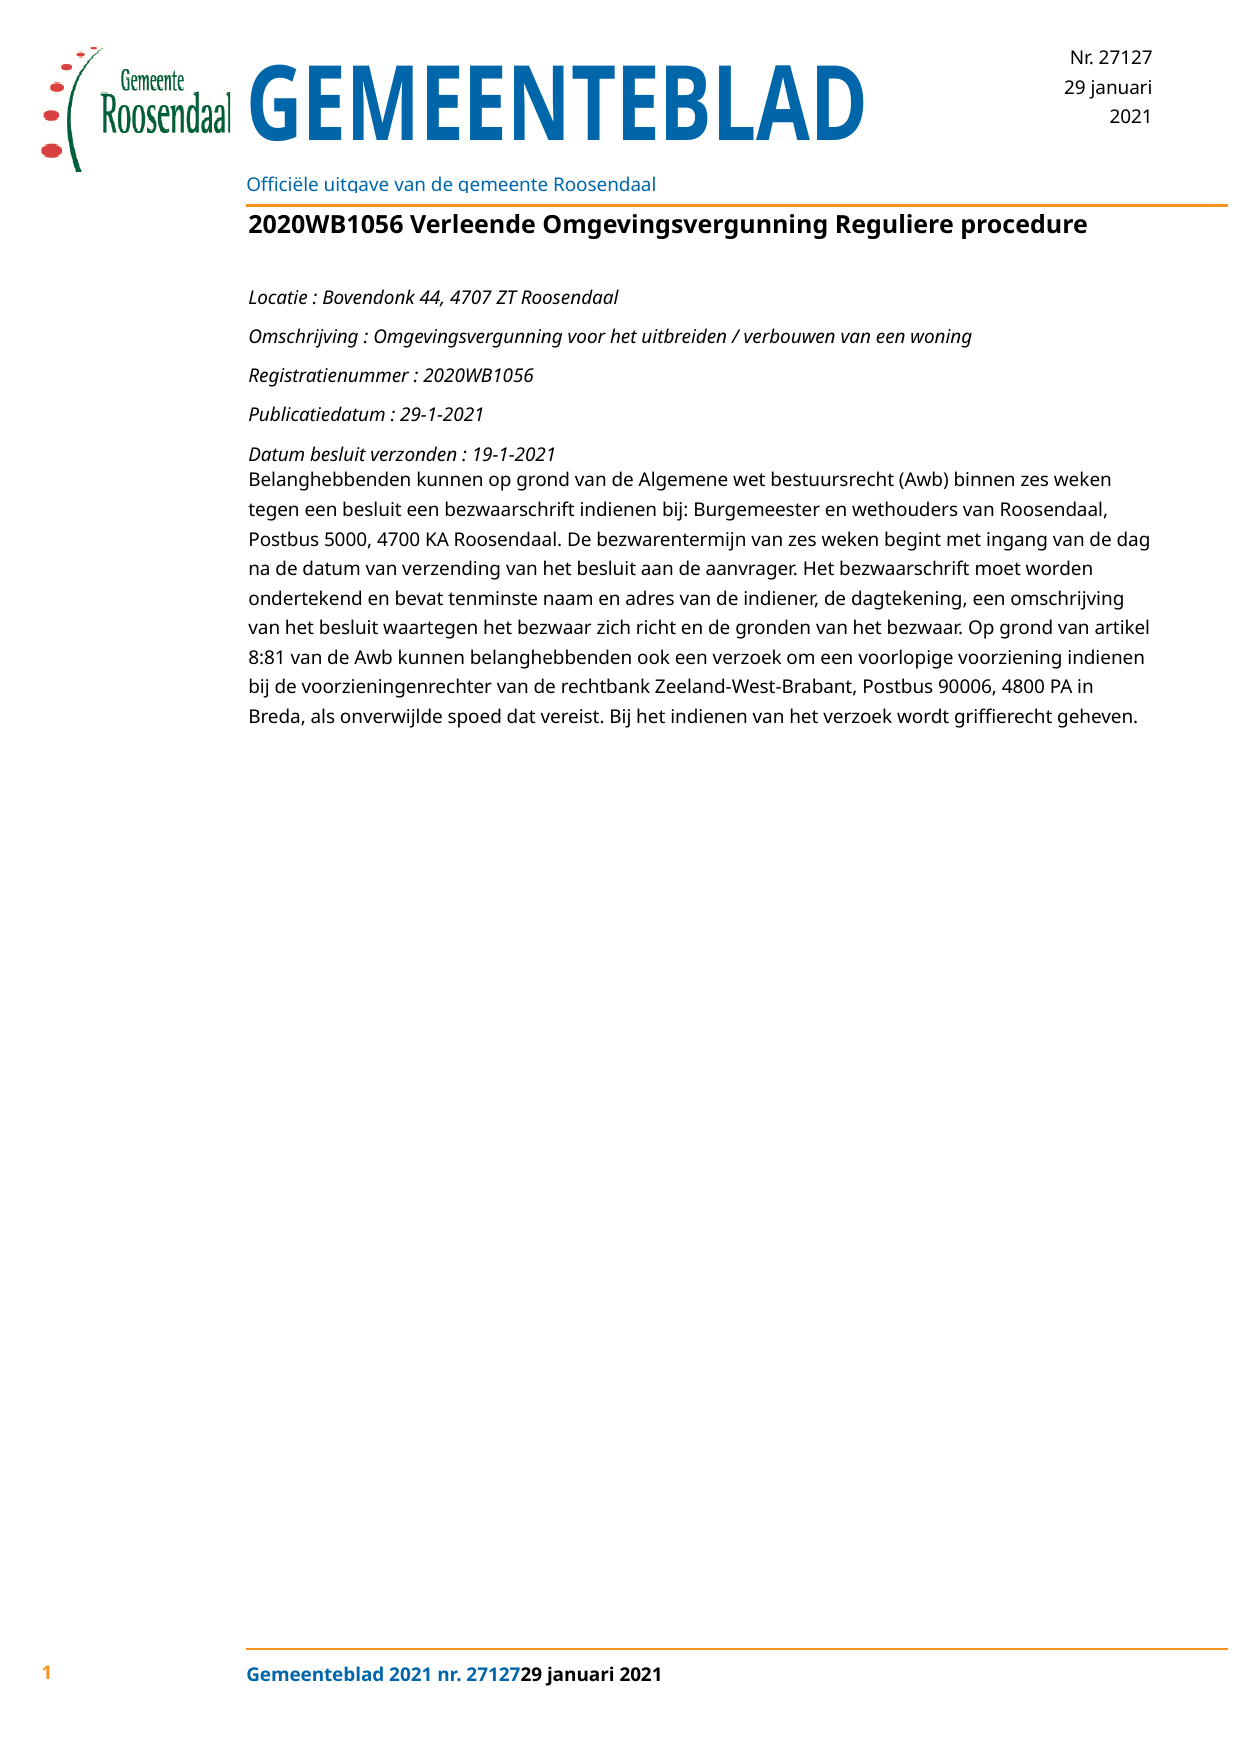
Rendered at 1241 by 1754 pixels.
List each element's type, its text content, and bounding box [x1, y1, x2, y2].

text Registratienummer : 2020WB1056 [248, 362, 1152, 388]
text Locatie : Bovendonk 44, 4707 ZT Roosendaal [248, 284, 1152, 309]
text Belanghebbenden kunnen op grond van de Algemene wet bestuursrecht (Awb) binnen zes weken tegen een besluit een bezwaarschrift indienen bij: Burgemeester en wethouders van Roosendaal, Postbus 5000, 4700 KA Roosendaal. De bezwarentermijn van zes weken begint met ingang van de dag na de datum van verzending van het besluit aan de aanvrager. Het bezwaarschrift moet worden ondertekend en bevat tenminste naam en adres van de indiener, de dagtekening, een omschrijving van het besluit waartegen het bezwaar zich richt en de gronden van het bezwaar. Op grond van artikel 8:81 van de Awb kunnen belanghebbenden ook een verzoek om een voorlopige voorziening indienen bij de voorzieningenrechter van de rechtbank Zeeland-West-Brabant, Postbus 90006, 4800 PA in Breda, als onverwijlde spoed dat vereist. Bij het indienen van het verzoek wordt griffierecht geheven. [248, 467, 1152, 729]
text Omschrijving : Omgevingsvergunning voor het uitbreiden / verbouwen van een woning [248, 323, 1152, 349]
picture [41, 47, 231, 172]
text Datum besluit verzonden : 19-1-2021 [248, 441, 1152, 467]
text 2020WB1056 Verleende Omgevingsvergunning Reguliere procedure [248, 207, 1152, 241]
text Publicatiedatum : 29-1-2021 [248, 402, 1152, 427]
